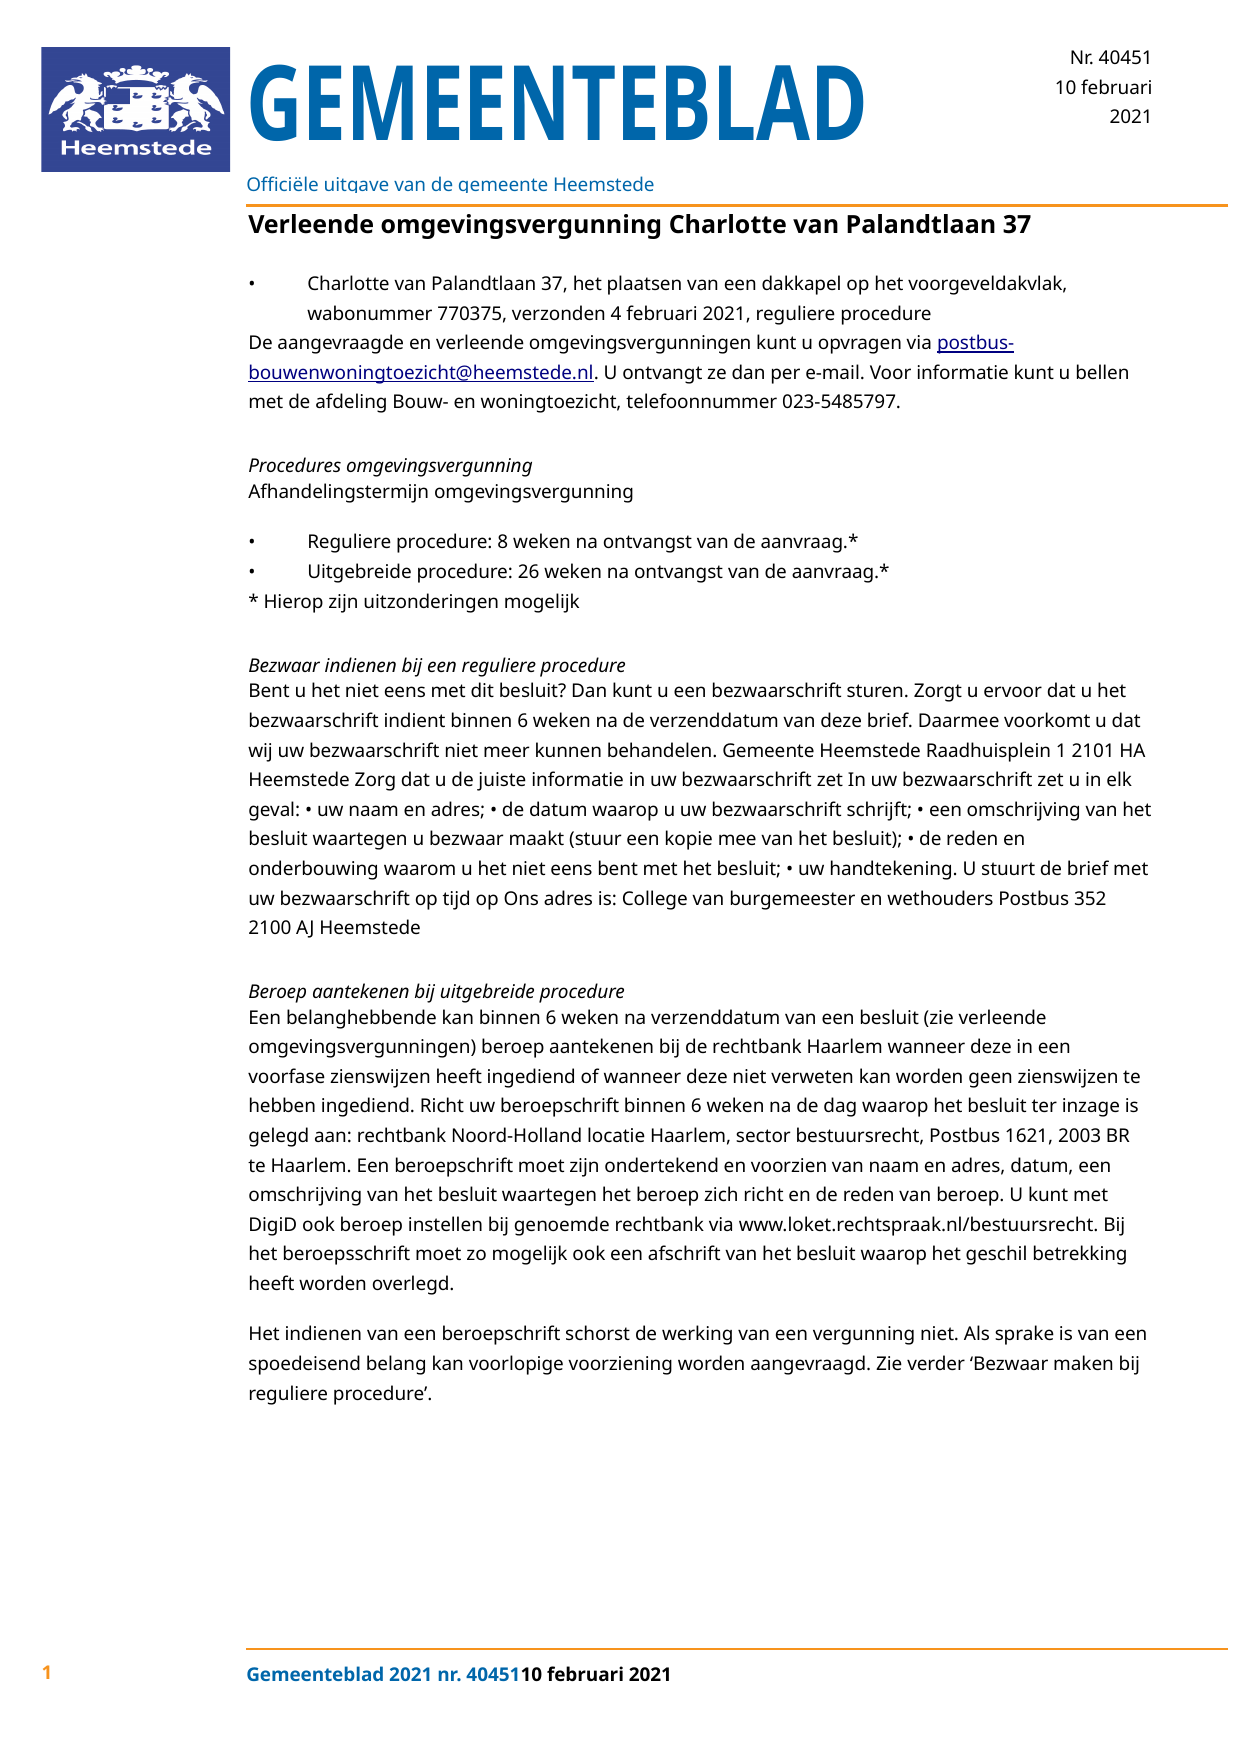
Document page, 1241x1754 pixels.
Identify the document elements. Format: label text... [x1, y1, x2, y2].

text Het indienen van een beroepschrift schorst de werking van een vergunning niet. Als sprake is van een spoedeisend belang kan voorlopige voorziening worden aangevraagd. Zie verder ‘Bezwaar maken bij reguliere procedure’. [248, 1321, 1152, 1406]
text Beroep aantekenen bij uitgebreide procedure [248, 978, 1152, 1004]
picture [41, 47, 231, 172]
text Verleende omgevingsvergunning Charlotte van Palandtlaan 37 [248, 207, 1152, 241]
text Procedures omgevingsvergunning [248, 453, 1152, 478]
text * Hierop zijn uitzonderingen mogelijk [248, 588, 1152, 614]
text Bent u het niet eens met dit besluit? Dan kunt u een bezwaarschrift sturen. Zorgt u ervoor dat u het bezwaarschrift indient binnen 6 weken na de verzenddatum van deze brief. Daarmee voorkomt u dat wij uw bezwaarschrift niet meer kunnen behandelen. Gemeente Heemstede Raadhuisplein 1 2101 HA Heemstede Zorg dat u de juiste informatie in uw bezwaarschrift zet In uw bezwaarschrift zet u in elk geval: • uw naam en adres; • de datum waarop u uw bezwaarschrift schrijft; • een omschrijving van het besluit waartegen u bezwaar maakt (stuur een kopie mee van het besluit); • de reden en onderbouwing waarom u het niet eens bent met het besluit; • uw handtekening. U stuurt de brief met uw bezwaarschrift op tijd op Ons adres is: College van burgemeester en wethouders Postbus 352 2100 AJ Heemstede [248, 678, 1152, 940]
list Uitgebreide procedure: 26 weken na ontvangst van de aanvraag.* [248, 558, 1152, 584]
list Reguliere procedure: 8 weken na ontvangst van de aanvraag.* [248, 529, 1152, 554]
text Bezwaar indienen bij een reguliere procedure [248, 652, 1152, 678]
text Afhandelingstermijn omgevingsvergunning [248, 478, 1152, 504]
list Charlotte van Palandtlaan 37, het plaatsen van een dakkapel op het voorgeveldakvlak, wabonummer 770375, verzonden 4 februari 2021, reguliere procedure [248, 270, 1152, 326]
text De aangevraagde en verleende omgevingsvergunningen kunt u opvragen via postbus-bouwenwoningtoezicht@heemstede.nl. U ontvangt ze dan per e-mail. Voor informatie kunt u bellen met de afdeling Bouw- en woningtoezicht, telefoonnummer 023-5485797. [248, 329, 1152, 414]
text Een belanghebbende kan binnen 6 weken na verzenddatum van een besluit (zie verleende omgevingsvergunningen) beroep aantekenen bij de rechtbank Haarlem wanneer deze in een voorfase zienswijzen heeft ingediend of wanneer deze niet verweten kan worden geen zienswijzen te hebben ingediend. Richt uw beroepschrift binnen 6 weken na de dag waarop het besluit ter inzage is gelegd aan: rechtbank Noord-Holland locatie Haarlem, sector bestuursrecht, Postbus 1621, 2003 BR te Haarlem. Een beroepschrift moet zijn ondertekend en voorzien van naam en adres, datum, een omschrijving van het besluit waartegen het beroep zich richt en de reden van beroep. U kunt met DigiD ook beroep instellen bij genoemde rechtbank via www.loket.rechtspraak.nl/bestuursrecht. Bij het beroepsschrift moet zo mogelijk ook een afschrift van het besluit waarop het geschil betrekking heeft worden overlegd. [248, 1004, 1152, 1296]
